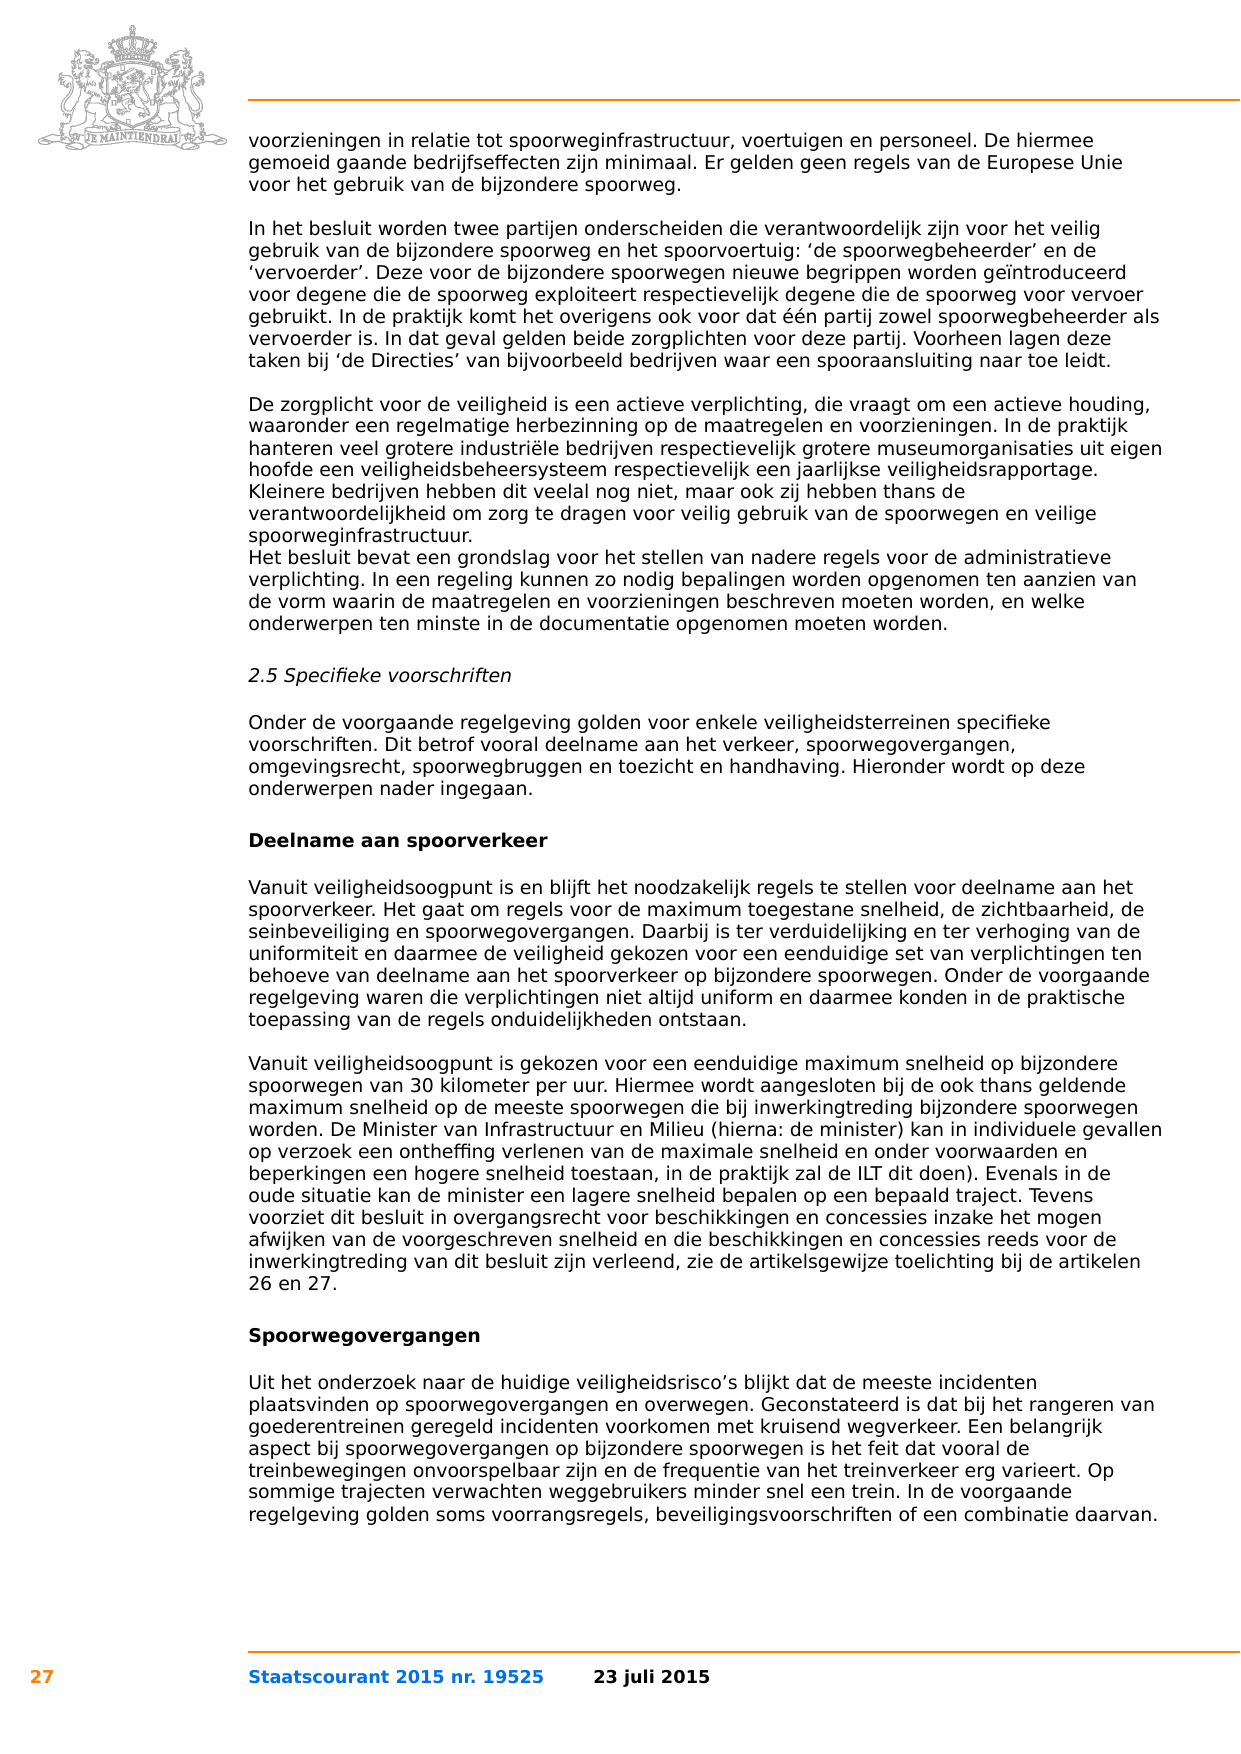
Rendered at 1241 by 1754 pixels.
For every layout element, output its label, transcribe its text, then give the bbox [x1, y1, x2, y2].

subtitle Spoorwegovergangen [248, 1324, 1163, 1347]
text Vanuit veiligheidsoogpunt is en blijft het noodzakelijk regels te stellen voor deelname aan het spoorverkeer. Het gaat om regels voor de maximum toegestane snelheid, de zichtbaarheid, de seinbeveiliging en spoorwegovergangen. Daarbij is ter verduidelijking en ter verhoging van de uniformiteit en daarmee de veiligheid gekozen voor een eenduidige set van verplichtingen ten behoeve van deelname aan het spoorverkeer op bijzondere spoorwegen. Onder de voorgaande regelgeving waren die verplichtingen niet altijd uniform en daarmee konden in de praktische toepassing van de regels onduidelijkheden ontstaan. [248, 877, 1163, 1031]
text De zorgplicht voor de veiligheid is een actieve verplichting, die vraagt om een actieve houding, waaronder een regelmatige herbezinning op de maatregelen en voorzieningen. In de praktijk hanteren veel grotere industriële bedrijven respectievelijk grotere museumorganisaties uit eigen hoofde een veiligheidsbeheersysteem respectievelijk een jaarlijkse veiligheidsrapportage. Kleinere bedrijven hebben dit veelal nog niet, maar ook zij hebben thans de verantwoordelijkheid om zorg te dragen voor veilig gebruik van de spoorwegen en veilige spoorweginfrastructuur. [248, 393, 1163, 547]
text Onder de voorgaande regelgeving golden voor enkele veiligheidsterreinen specifieke voorschriften. Dit betrof vooral deelname aan het verkeer, spoorwegovergangen, omgevingsrecht, spoorwegbruggen en toezicht en handhaving. Hieronder wordt op deze onderwerpen nader ingegaan. [248, 712, 1163, 800]
text Het besluit bevat een grondslag voor het stellen van nadere regels voor de administratieve verplichting. In een regeling kunnen zo nodig bepalingen worden opgenomen ten aanzien van de vorm waarin de maatregelen en voorzieningen beschreven moeten worden, en welke onderwerpen ten minste in de documentatie opgenomen moeten worden. [248, 547, 1163, 635]
subtitle 2.5 Specifieke voorschriften [248, 665, 1163, 687]
text In het besluit worden twee partijen onderscheiden die verantwoordelijk zijn voor het veilig gebruik van de bijzondere spoorweg en het spoorvoertuig: ‘de spoorwegbeheerder’ en de ‘vervoerder’. Deze voor de bijzondere spoorwegen nieuwe begrippen worden geïntroduceerd voor degene die de spoorweg exploiteert respectievelijk degene die de spoorweg voor vervoer gebruikt. In de praktijk komt het overigens ook voor dat één partij zowel spoorwegbeheerder als vervoerder is. In dat geval gelden beide zorgplichten voor deze partij. Voorheen lagen deze taken bij ‘de Directies’ van bijvoorbeeld bedrijven waar een spooraansluiting naar toe leidt. [248, 218, 1163, 372]
text Uit het onderzoek naar de huidige veiligheidsrisco’s blijkt dat de meeste incidenten plaatsvinden op spoorwegovergangen en overwegen. Geconstateerd is dat bij het rangeren van goederentreinen geregeld incidenten voorkomen met kruisend wegverkeer. Een belangrijk aspect bij spoorwegovergangen op bijzondere spoorwegen is het feit dat vooral de treinbewegingen onvoorspelbaar zijn en de frequentie van het treinverkeer erg varieert. Op sommige trajecten verwachten weggebruikers minder snel een trein. In de voorgaande regelgeving golden soms voorrangsregels, beveiligingsvoorschriften of een combinatie daarvan. [248, 1372, 1163, 1525]
picture [38, 25, 227, 150]
text voorzieningen in relatie tot spoorweginfrastructuur, voertuigen en personeel. De hiermee gemoeid gaande bedrijfseffecten zijn minimaal. Er gelden geen regels van de Europese Unie voor het gebruik van de bijzondere spoorweg. [248, 130, 1163, 196]
subtitle Deelname aan spoorverkeer [248, 830, 1163, 852]
text Vanuit veiligheidsoogpunt is gekozen voor een eenduidige maximum snelheid op bijzondere spoorwegen van 30 kilometer per uur. Hiermee wordt aangesloten bij de ook thans geldende maximum snelheid op de meeste spoorwegen die bij inwerkingtreding bijzondere spoorwegen worden. De Minister van Infrastructuur en Milieu (hierna: de minister) kan in individuele gevallen op verzoek een ontheffing verlenen van de maximale snelheid en onder voorwaarden en beperkingen een hogere snelheid toestaan, in de praktijk zal de ILT dit doen). Evenals in de oude situatie kan de minister een lagere snelheid bepalen op een bepaald traject. Tevens voorziet dit besluit in overgangsrecht voor beschikkingen en concessies inzake het mogen afwijken van de voorgeschreven snelheid en die beschikkingen en concessies reeds voor de inwerkingtreding van dit besluit zijn verleend, zie de artikelsgewijze toelichting bij de artikelen 26 en 27. [248, 1053, 1163, 1294]
